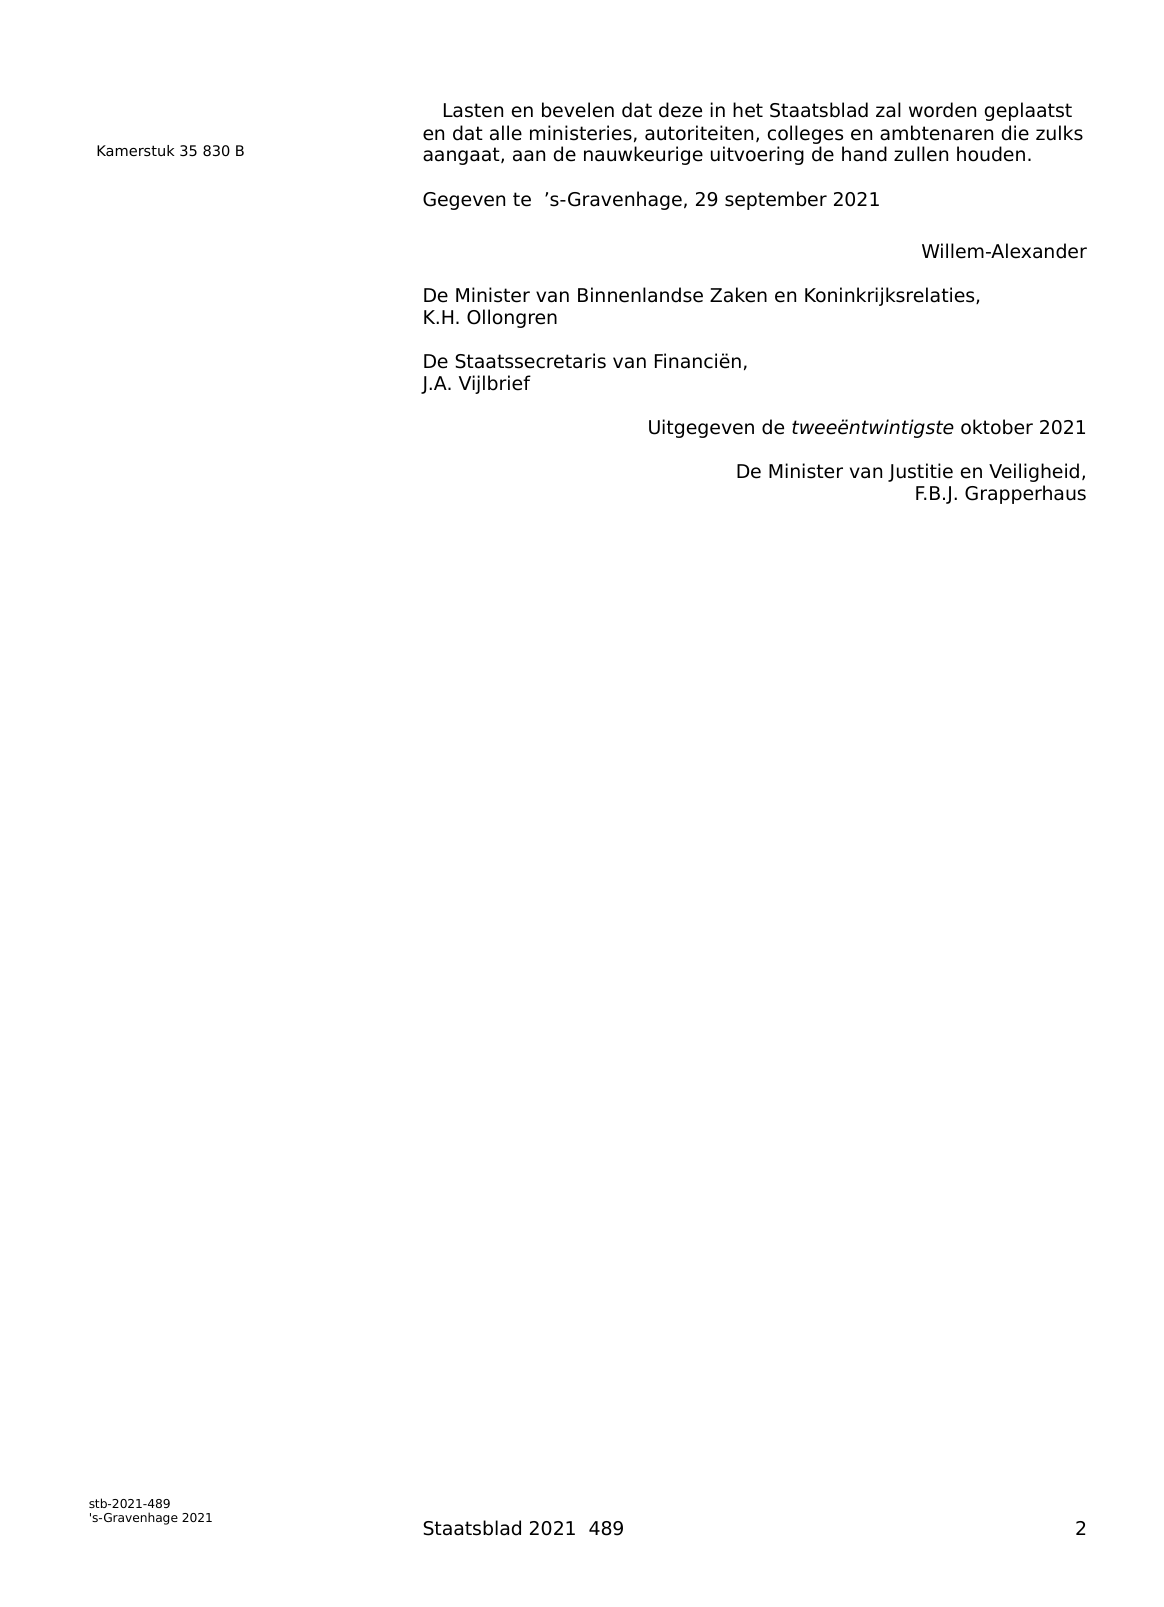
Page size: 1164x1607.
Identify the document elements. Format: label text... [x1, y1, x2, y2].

text De Minister van Justitie en Veiligheid, F.B.J. Grapperhaus [422, 461, 1087, 505]
text De Minister van Binnenlandse Zaken en Koninkrijksrelaties, K.H. Ollongren [422, 285, 1087, 329]
text Uitgegeven de tweeëntwintigste oktober 2021 [422, 417, 1087, 439]
text Kamerstuk 35 830 B [77, 143, 396, 160]
text Lasten en bevelen dat deze in het Staatsblad zal worden geplaatst en dat alle ministeries, autoriteiten, colleges en ambtenaren die zulks aangaat, aan de nauwkeurige uitvoering de hand zullen houden. [422, 100, 1087, 166]
text stb-2021-489 [88, 1497, 323, 1511]
text Gegeven te ’s-Gravenhage, 29 september 2021 [422, 188, 1087, 211]
text Willem-Alexander [422, 241, 1087, 262]
text De Staatssecretaris van Financiën, J.A. Vijlbrief [422, 351, 1087, 395]
text 's-Gravenhage 2021 [88, 1511, 323, 1525]
